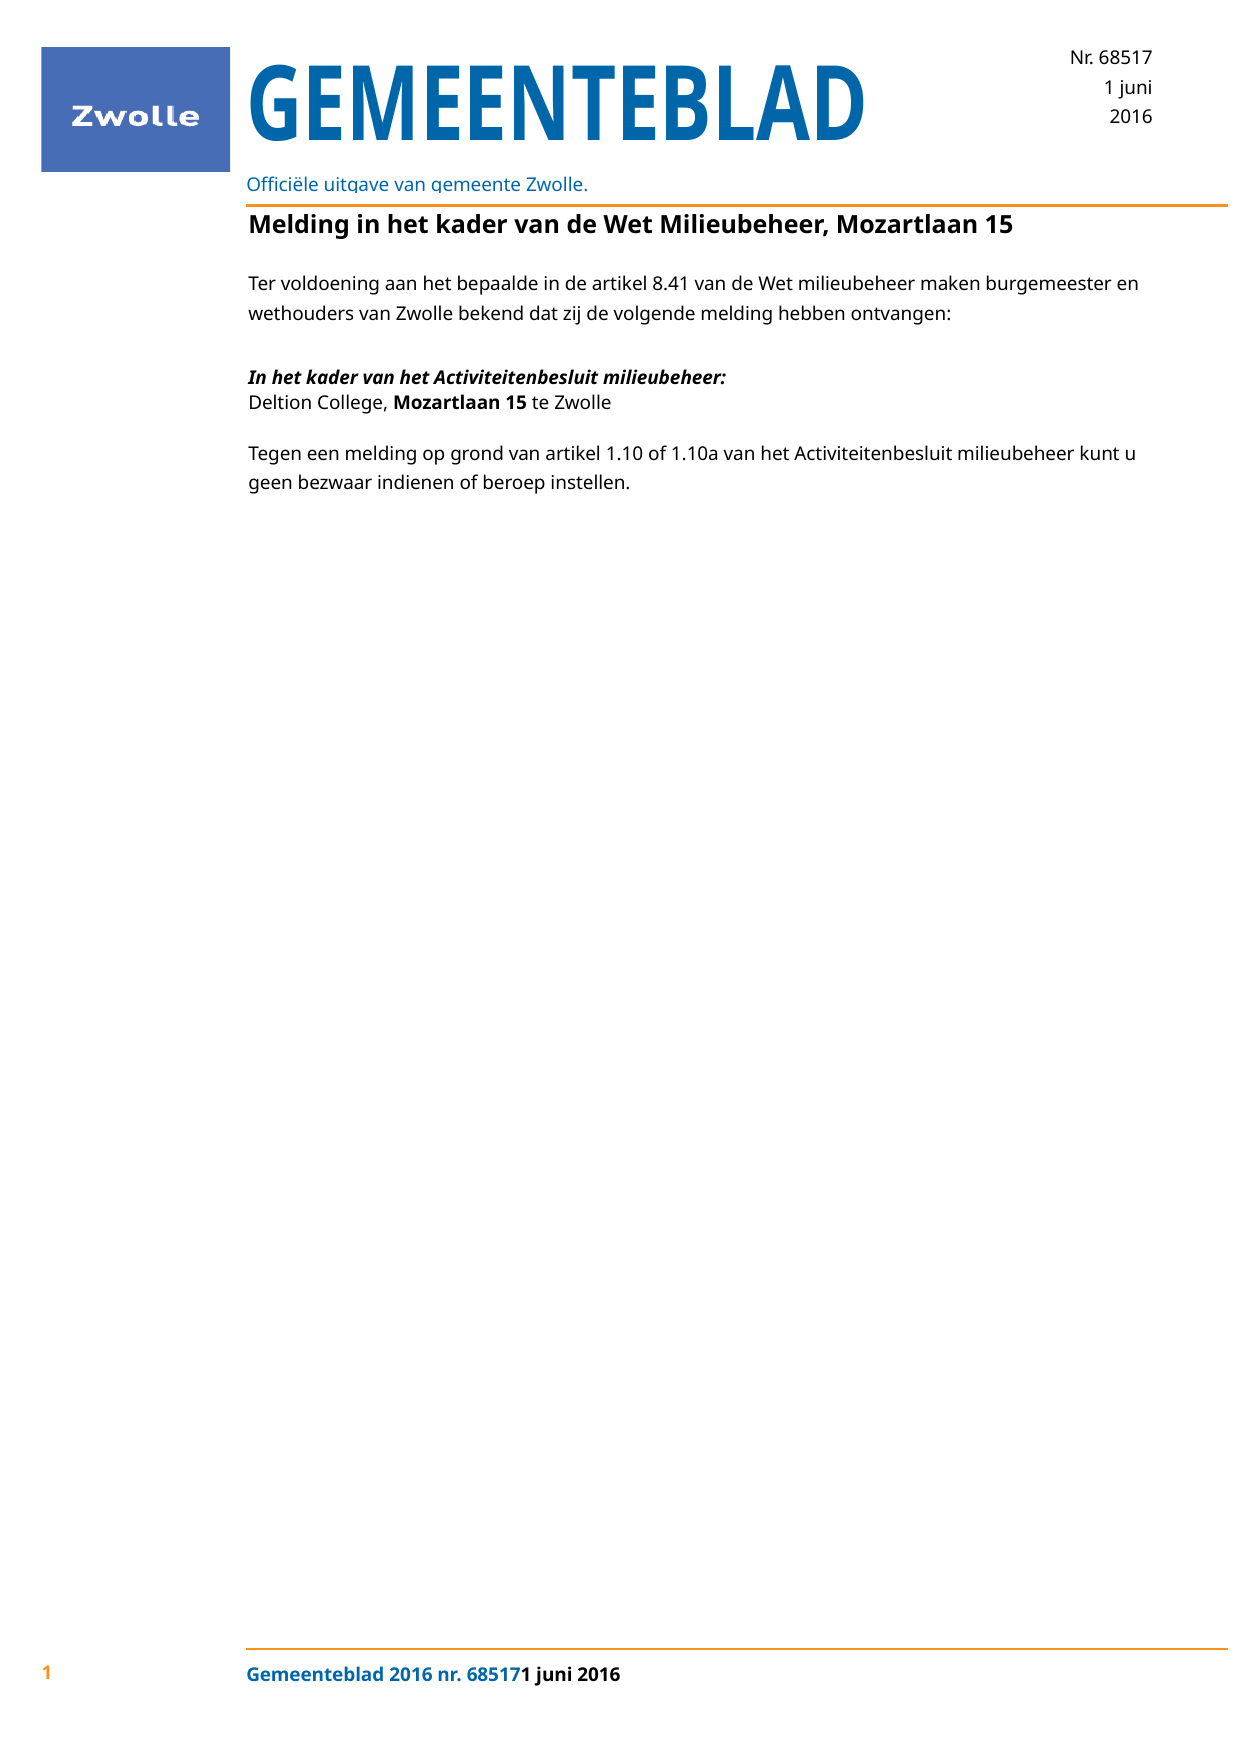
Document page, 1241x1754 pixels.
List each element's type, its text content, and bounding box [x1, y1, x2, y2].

text Melding in het kader van de Wet Milieubeheer, Mozartlaan 15 [248, 207, 1152, 241]
picture [41, 47, 231, 172]
text Deltion College, Mozartlaan 15 te Zwolle [248, 389, 1152, 415]
text Tegen een melding op grond van artikel 1.10 of 1.10a van het Activiteitenbesluit milieubeheer kunt u geen bezwaar indienen of beroep instellen. [248, 440, 1152, 495]
text Ter voldoening aan het bepaalde in de artikel 8.41 van de Wet milieubeheer maken burgemeester en wethouders van Zwolle bekend dat zij de volgende melding hebben ontvangen: [248, 270, 1152, 326]
text In het kader van het Activiteitenbesluit milieubeheer: [248, 364, 1152, 389]
